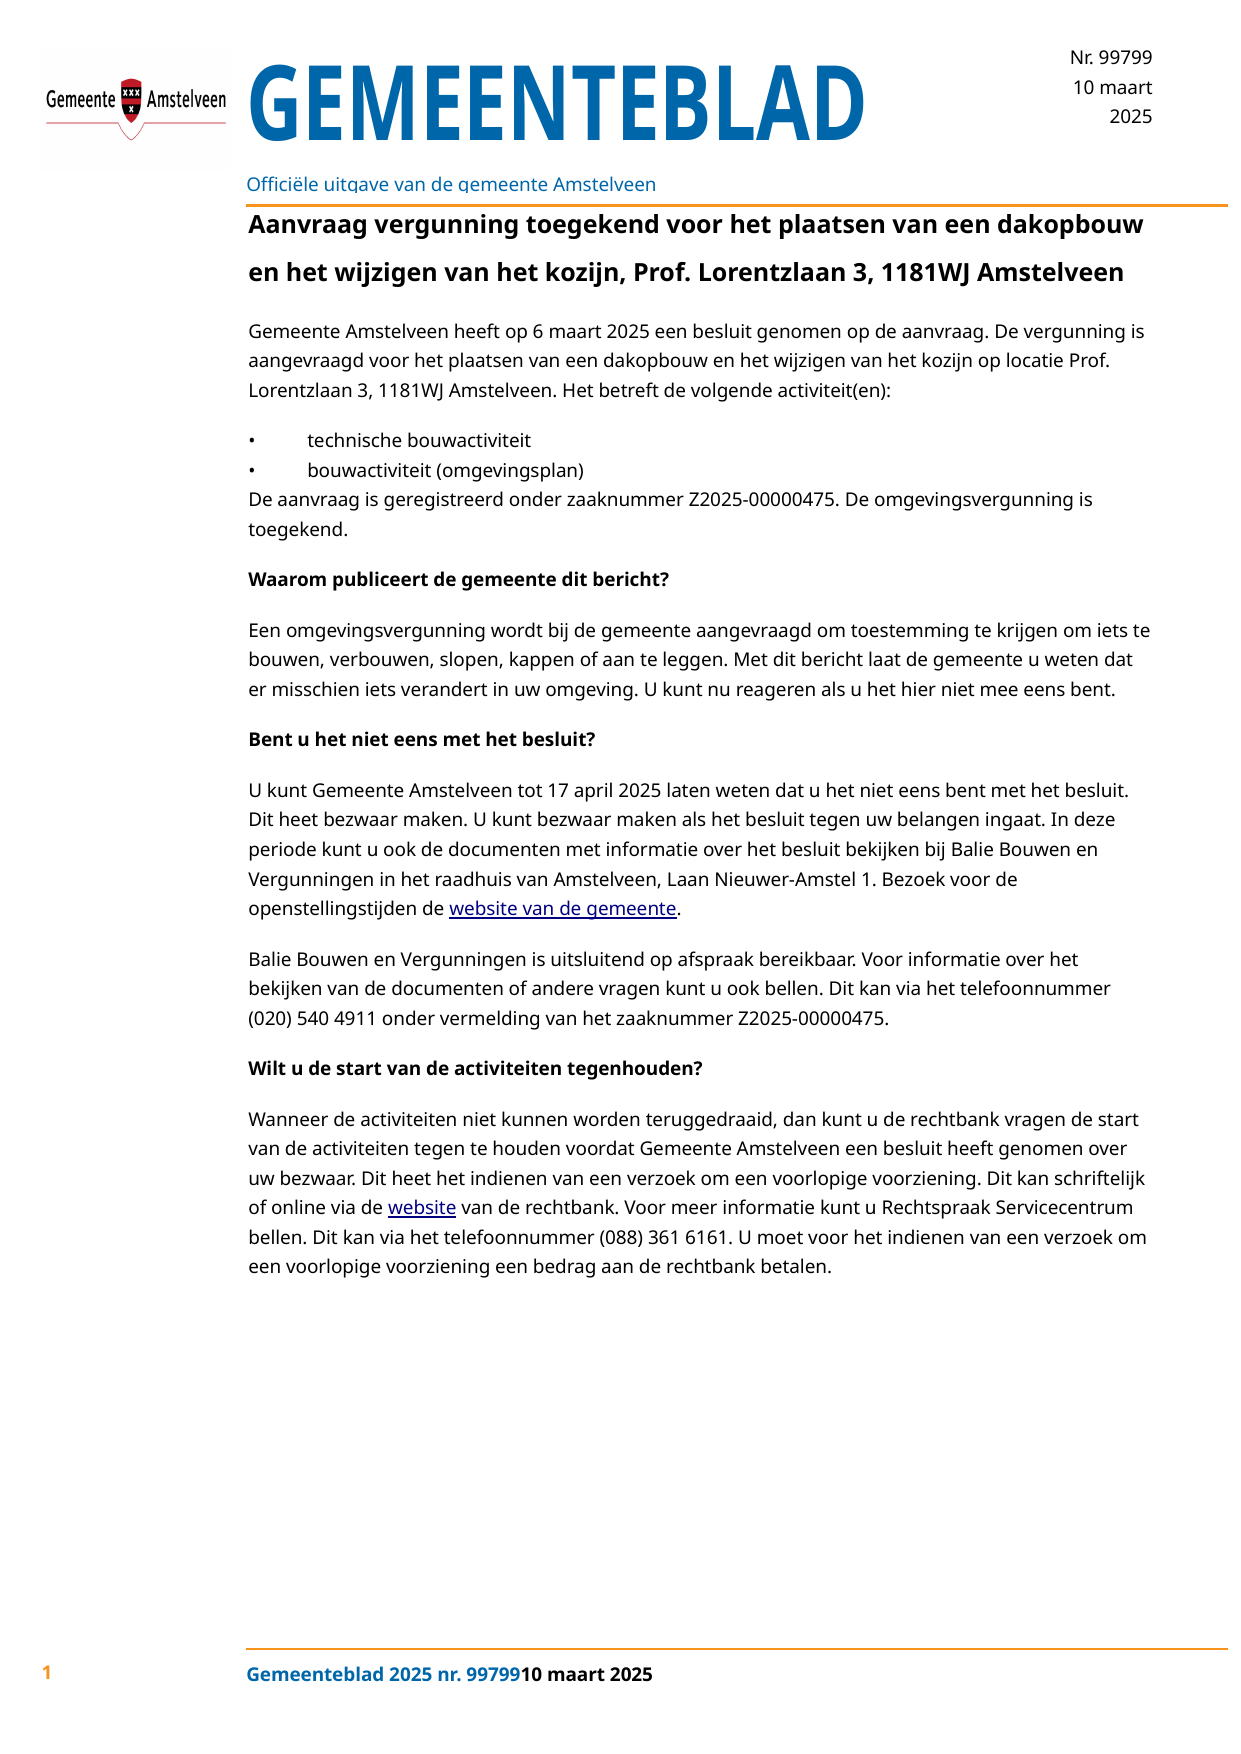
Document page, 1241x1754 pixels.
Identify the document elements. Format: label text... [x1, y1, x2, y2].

text De aanvraag is geregistreerd onder zaaknummer Z2025-00000475. De omgevingsvergunning is toegekend. [248, 487, 1152, 542]
text Waarom publiceert de gemeente dit bericht? [248, 567, 1152, 592]
text Aanvraag vergunning toegekend voor het plaatsen van een dakopbouw en het wijzigen van het kozijn, Prof. Lorentzlaan 3, 1181WJ Amstelveen [248, 207, 1152, 288]
text Wilt u de start van de activiteiten tegenhouden? [248, 1055, 1152, 1081]
text U kunt Gemeente Amstelveen tot 17 april 2025 laten weten dat u het niet eens bent met het besluit. Dit heet bezwaar maken. U kunt bezwaar maken als het besluit tegen uw belangen ingaat. In deze periode kunt u ook de documenten met informatie over het besluit bekijken bij Balie Bouwen en Vergunningen in het raadhuis van Amstelveen, Laan Nieuwer-Amstel 1. Bezoek voor de openstellingstijden de website van de gemeente. [248, 777, 1152, 921]
text Een omgevingsvergunning wordt bij de gemeente aangevraagd om toestemming te krijgen om iets te bouwen, verbouwen, slopen, kappen of aan te leggen. Met dit bericht laat de gemeente u weten dat er misschien iets verandert in uw omgeving. U kunt nu reageren als u het hier niet mee eens bent. [248, 617, 1152, 702]
list technische bouwactiviteit [248, 427, 1152, 453]
text Bent u het niet eens met het besluit? [248, 727, 1152, 752]
text Gemeente Amstelveen heeft op 6 maart 2025 een besluit genomen op de aanvraag. De vergunning is aangevraagd voor het plaatsen van een dakopbouw en het wijzigen van het kozijn op locatie Prof. Lorentzlaan 3, 1181WJ Amstelveen. Het betreft de volgende activiteit(en): [248, 318, 1152, 403]
text Balie Bouwen en Vergunningen is uitsluitend op afspraak bereikbaar. Voor informatie over het bekijken van de documenten of andere vragen kunt u ook bellen. Dit kan via het telefoonnummer (020) 540 4911 onder vermelding van het zaaknummer Z2025-00000475. [248, 946, 1152, 1031]
picture [41, 47, 231, 172]
text Wanneer de activiteiten niet kunnen worden teruggedraaid, dan kunt u de rechtbank vragen de start van de activiteiten tegen te houden voordat Gemeente Amstelveen een besluit heeft genomen over uw bezwaar. Dit heet het indienen van een verzoek om een voorlopige voorziening. Dit kan schriftelijk of online via de website van de rechtbank. Voor meer informatie kunt u Rechtspraak Servicecentrum bellen. Dit kan via het telefoonnummer (088) 361 6161. U moet voor het indienen van een verzoek om een voorlopige voorziening een bedrag aan de rechtbank betalen. [248, 1106, 1152, 1279]
list bouwactiviteit (omgevingsplan) [248, 457, 1152, 483]
